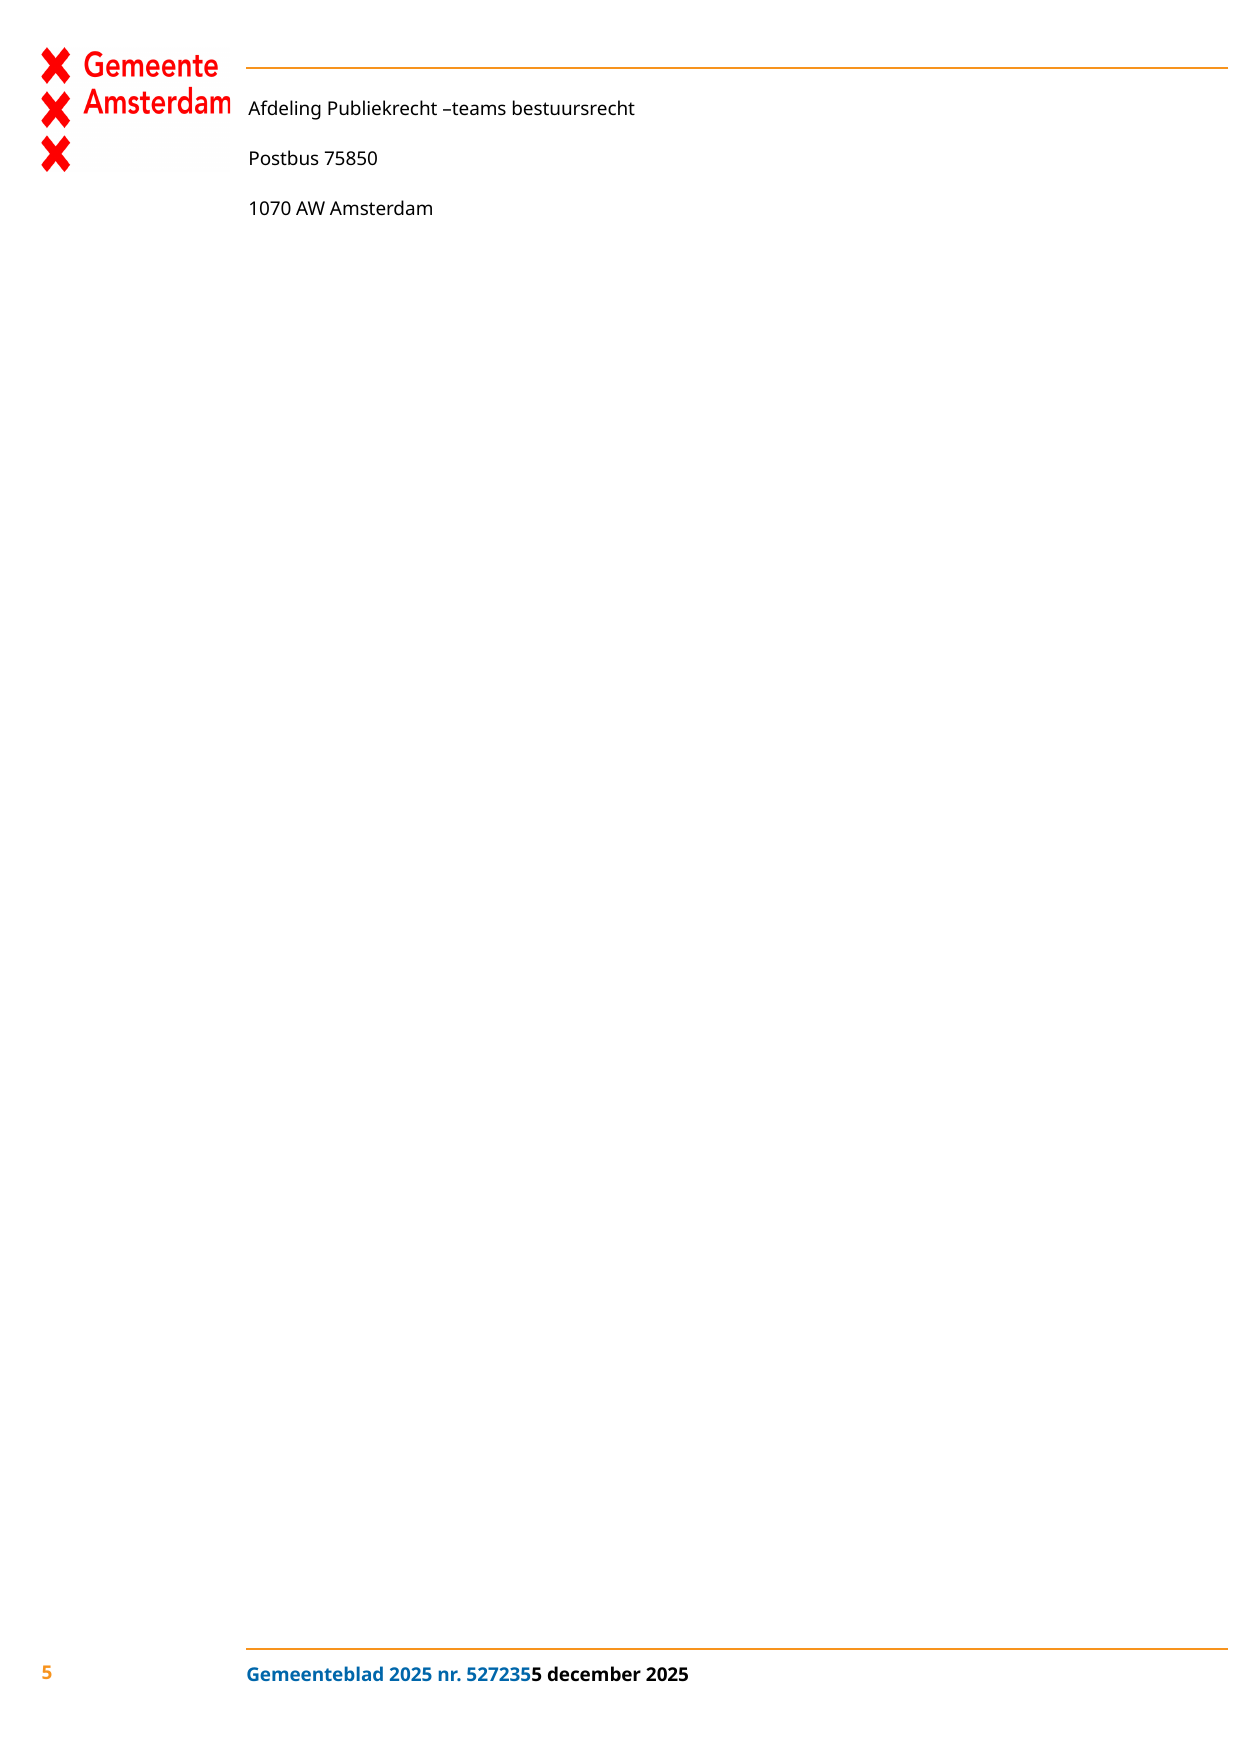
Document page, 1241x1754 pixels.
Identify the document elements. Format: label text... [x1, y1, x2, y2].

text 1070 AW Amsterdam [248, 196, 1152, 221]
text Afdeling Publiekrecht –teams bestuursrecht [248, 95, 1152, 121]
picture [41, 47, 231, 172]
text Postbus 75850 [248, 145, 1152, 171]
